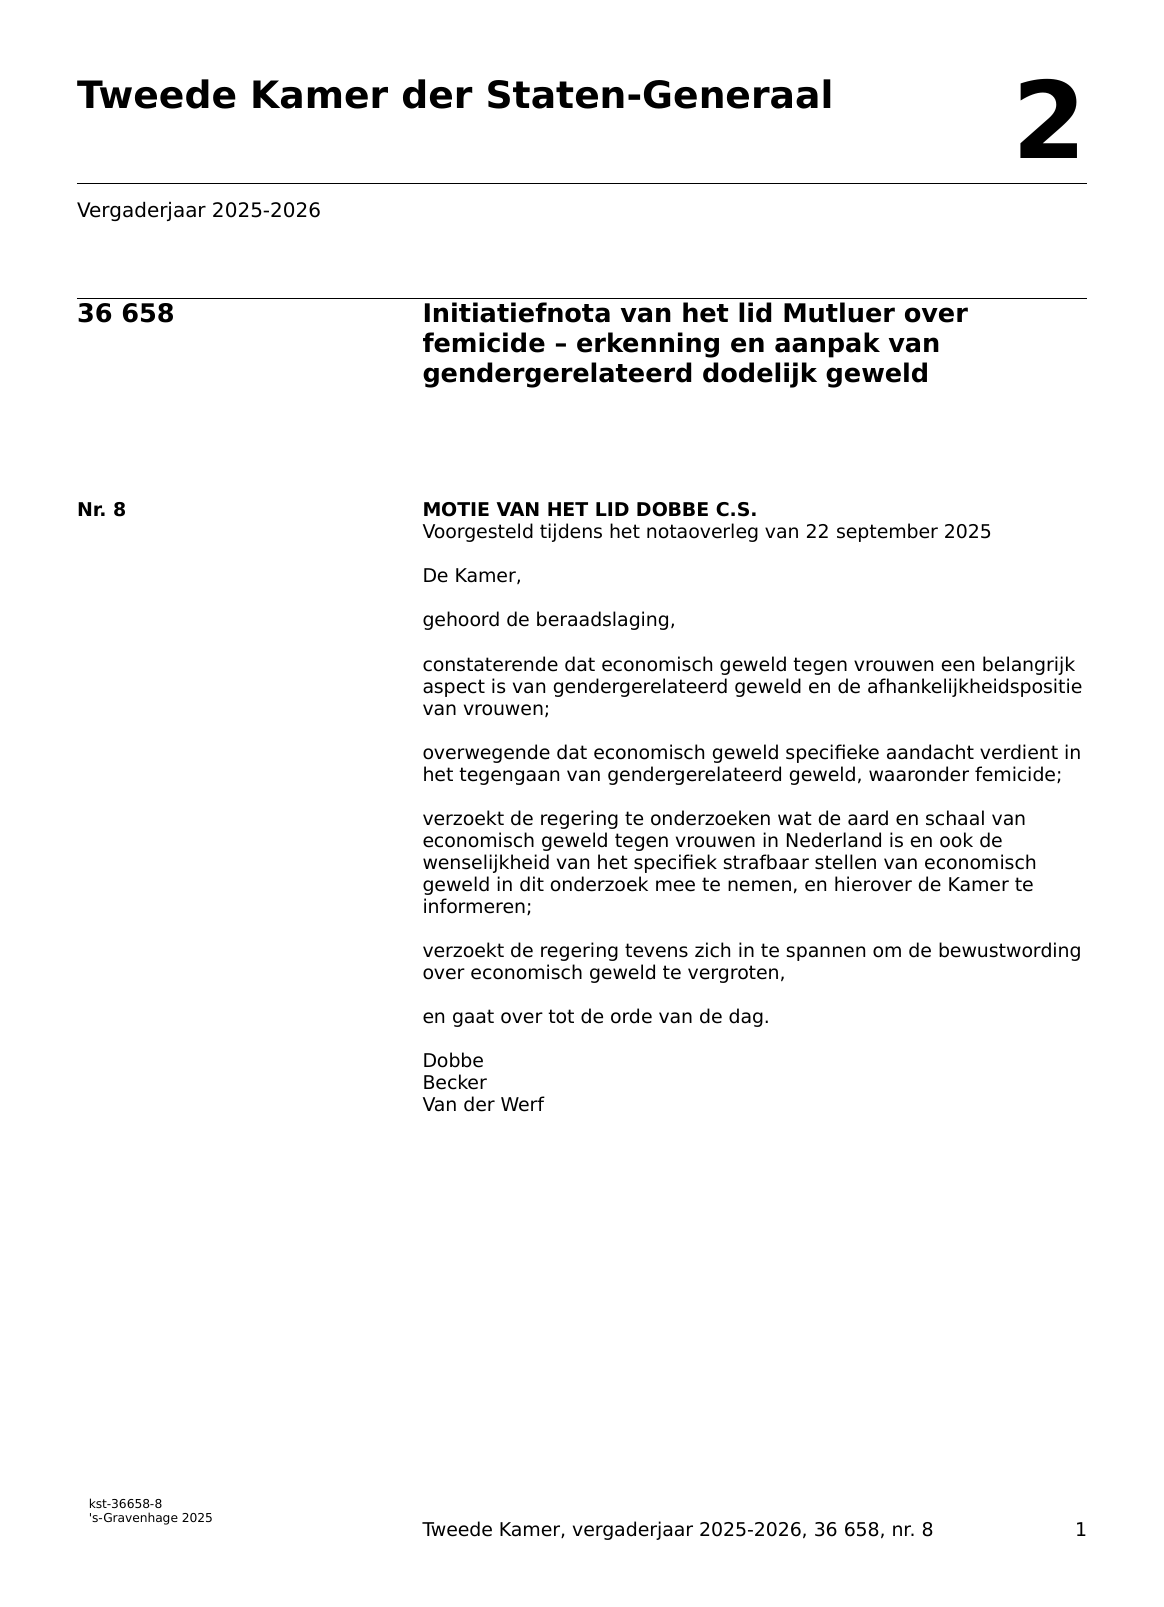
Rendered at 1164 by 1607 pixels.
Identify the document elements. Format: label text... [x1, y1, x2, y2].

text Becker [422, 1072, 1087, 1094]
subtitle 36 658 Initiatiefnota van het lid Mutluer over femicide – erkenning en aanpak van gendergerelateerd dodelijk geweld [77, 299, 1087, 388]
text overwegende dat economisch geweld specifieke aandacht verdient in het tegengaan van gendergerelateerd geweld, waaronder femicide; [422, 742, 1087, 786]
text constaterende dat economisch geweld tegen vrouwen een belangrijk aspect is van gendergerelateerd geweld en de afhankelijkheidspositie van vrouwen; [422, 653, 1087, 719]
text kst-36658-8 [88, 1497, 323, 1511]
text Voorgesteld tijdens het notaoverleg van 22 september 2025 [422, 521, 1087, 543]
text Dobbe [422, 1050, 1087, 1072]
text 's-Gravenhage 2025 [88, 1511, 323, 1525]
table_cell Vergaderjaar 2025-2026 [77, 184, 1087, 298]
table_header 2 [886, 59, 1087, 183]
text gehoord de beraadslaging, [422, 609, 1087, 631]
text De Kamer, [422, 565, 1087, 587]
subtitle Nr. 8 MOTIE VAN HET LID DOBBE C.S. [77, 499, 1087, 521]
text verzoekt de regering tevens zich in te spannen om de bewustwording over economisch geweld te vergroten, [422, 940, 1087, 984]
text en gaat over tot de orde van de dag. [422, 1006, 1087, 1028]
text Van der Werf [422, 1094, 1087, 1116]
table_header Tweede Kamer der Staten-Generaal [77, 59, 886, 183]
text verzoekt de regering te onderzoeken wat de aard en schaal van economisch geweld tegen vrouwen in Nederland is en ook de wenselijkheid van het specifiek strafbaar stellen van economisch geweld in dit onderzoek mee te nemen, en hierover de Kamer te informeren; [422, 808, 1087, 918]
